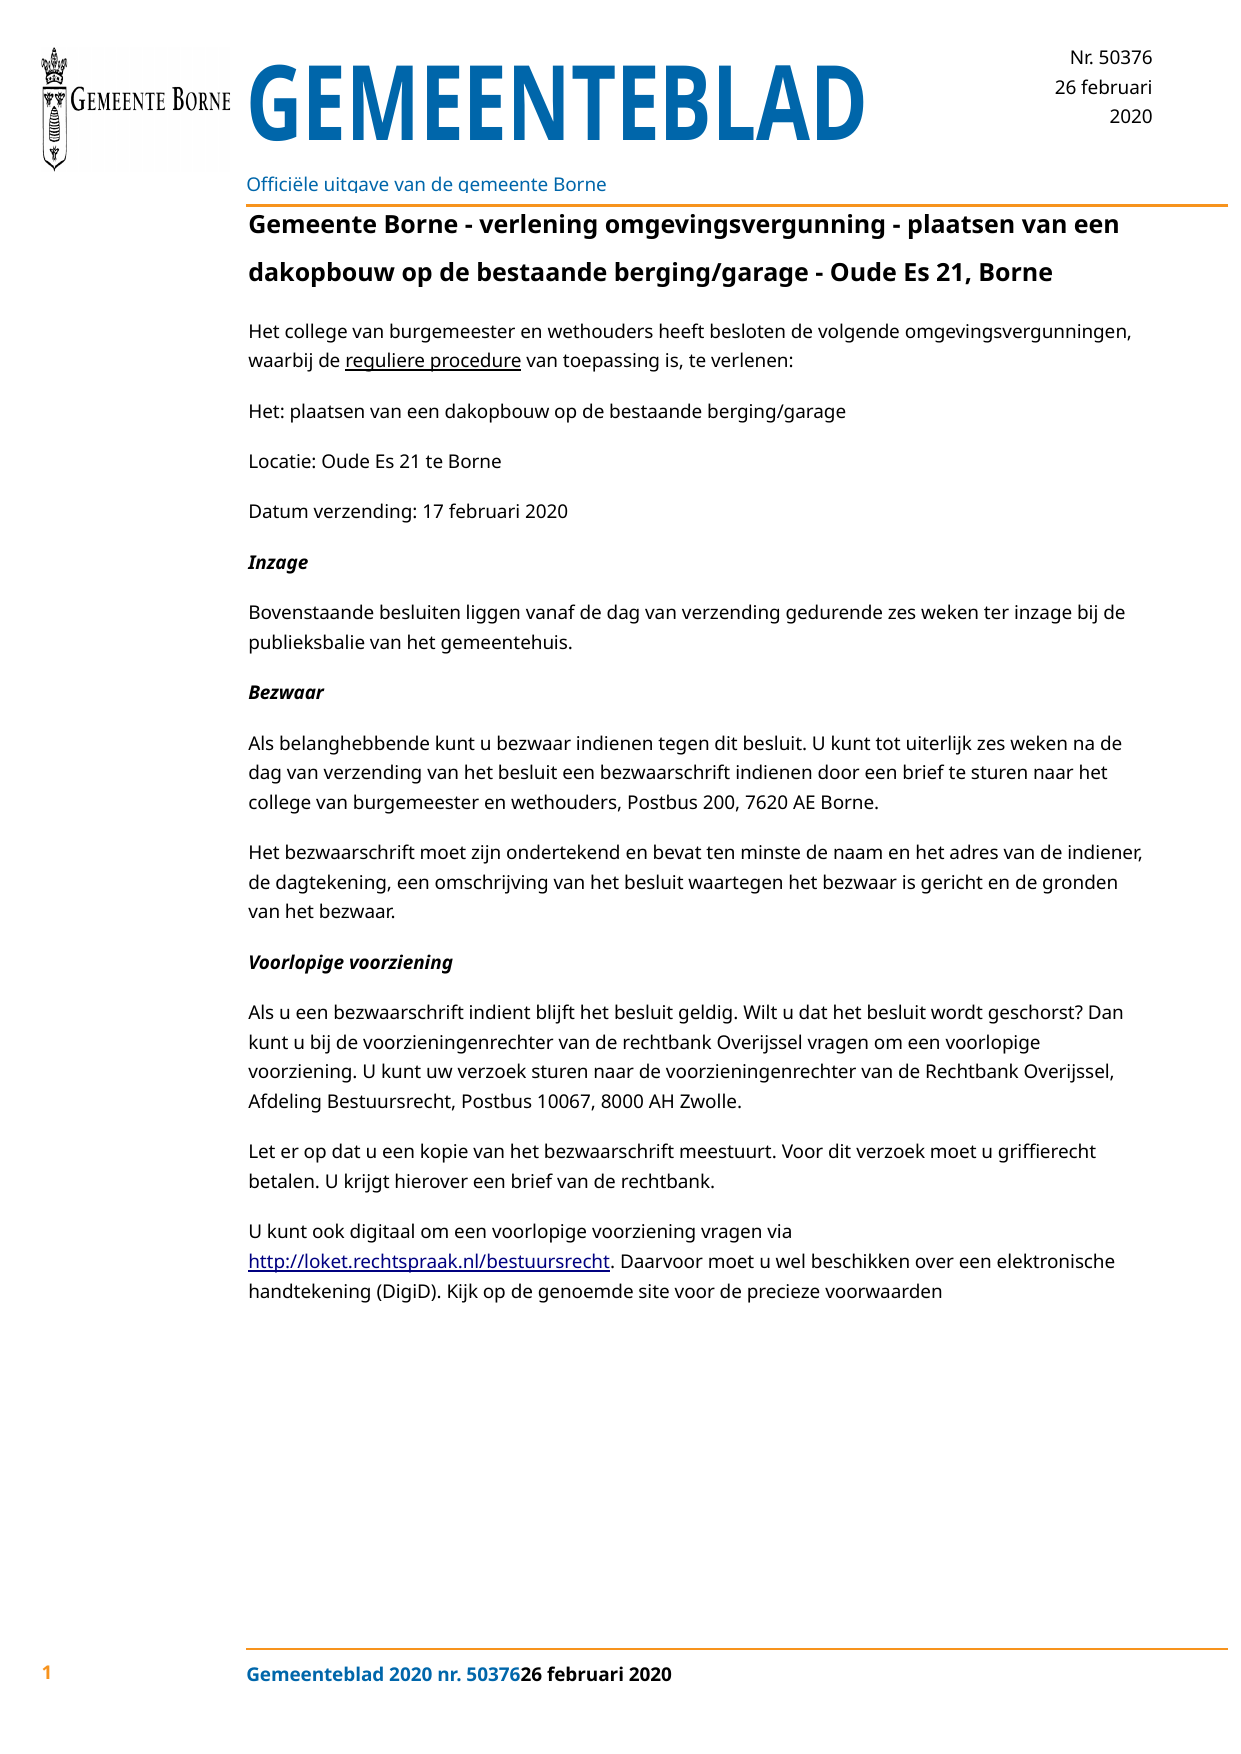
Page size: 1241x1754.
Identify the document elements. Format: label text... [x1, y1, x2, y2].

text Inzage [248, 549, 1152, 575]
text Als u een bezwaarschrift indient blijft het besluit geldig. Wilt u dat het besluit wordt geschorst? Dan kunt u bij de voorzieningenrechter van de rechtbank Overijssel vragen om een voorlopige voorziening. U kunt uw verzoek sturen naar de voorzieningenrechter van de Rechtbank Overijssel, Afdeling Bestuursrecht, Postbus 10067, 8000 AH Zwolle. [248, 999, 1152, 1114]
picture [41, 47, 231, 172]
text Gemeente Borne - verlening omgevingsvergunning - plaatsen van een dakopbouw op de bestaande berging/garage - Oude Es 21, Borne [248, 207, 1152, 288]
text Het: plaatsen van een dakopbouw op de bestaande berging/garage [248, 398, 1152, 424]
text Het college van burgemeester en wethouders heeft besloten de volgende omgevingsvergunningen, waarbij de reguliere procedure van toepassing is, te verlenen: [248, 318, 1152, 373]
text Voorlopige voorziening [248, 949, 1152, 975]
text U kunt ook digitaal om een voorlopige voorziening vragen via http://loket.rechtspraak.nl/bestuursrecht. Daarvoor moet u wel beschikken over een elektronische handtekening (DigiD). Kijk op de genoemde site voor de precieze voorwaarden [248, 1219, 1152, 1304]
text Datum verzending: 17 februari 2020 [248, 499, 1152, 524]
text Let er op dat u een kopie van het bezwaarschrift meestuurt. Voor dit verzoek moet u griffierecht betalen. U krijgt hierover een brief van de rechtbank. [248, 1139, 1152, 1194]
text Als belanghebbende kunt u bezwaar indienen tegen dit besluit. U kunt tot uiterlijk zes weken na de dag van verzending van het besluit een bezwaarschrift indienen door een brief te sturen naar het college van burgemeester en wethouders, Postbus 200, 7620 AE Borne. [248, 730, 1152, 815]
text Locatie: Oude Es 21 te Borne [248, 448, 1152, 474]
text Bezwaar [248, 679, 1152, 705]
text Het bezwaarschrift moet zijn ondertekend en bevat ten minste de naam en het adres van de indiener, de dagtekening, een omschrijving van het besluit waartegen het bezwaar is gericht en de gronden van het bezwaar. [248, 839, 1152, 924]
text Bovenstaande besluiten liggen vanaf de dag van verzending gedurende zes weken ter inzage bij de publieksbalie van het gemeentehuis. [248, 599, 1152, 655]
